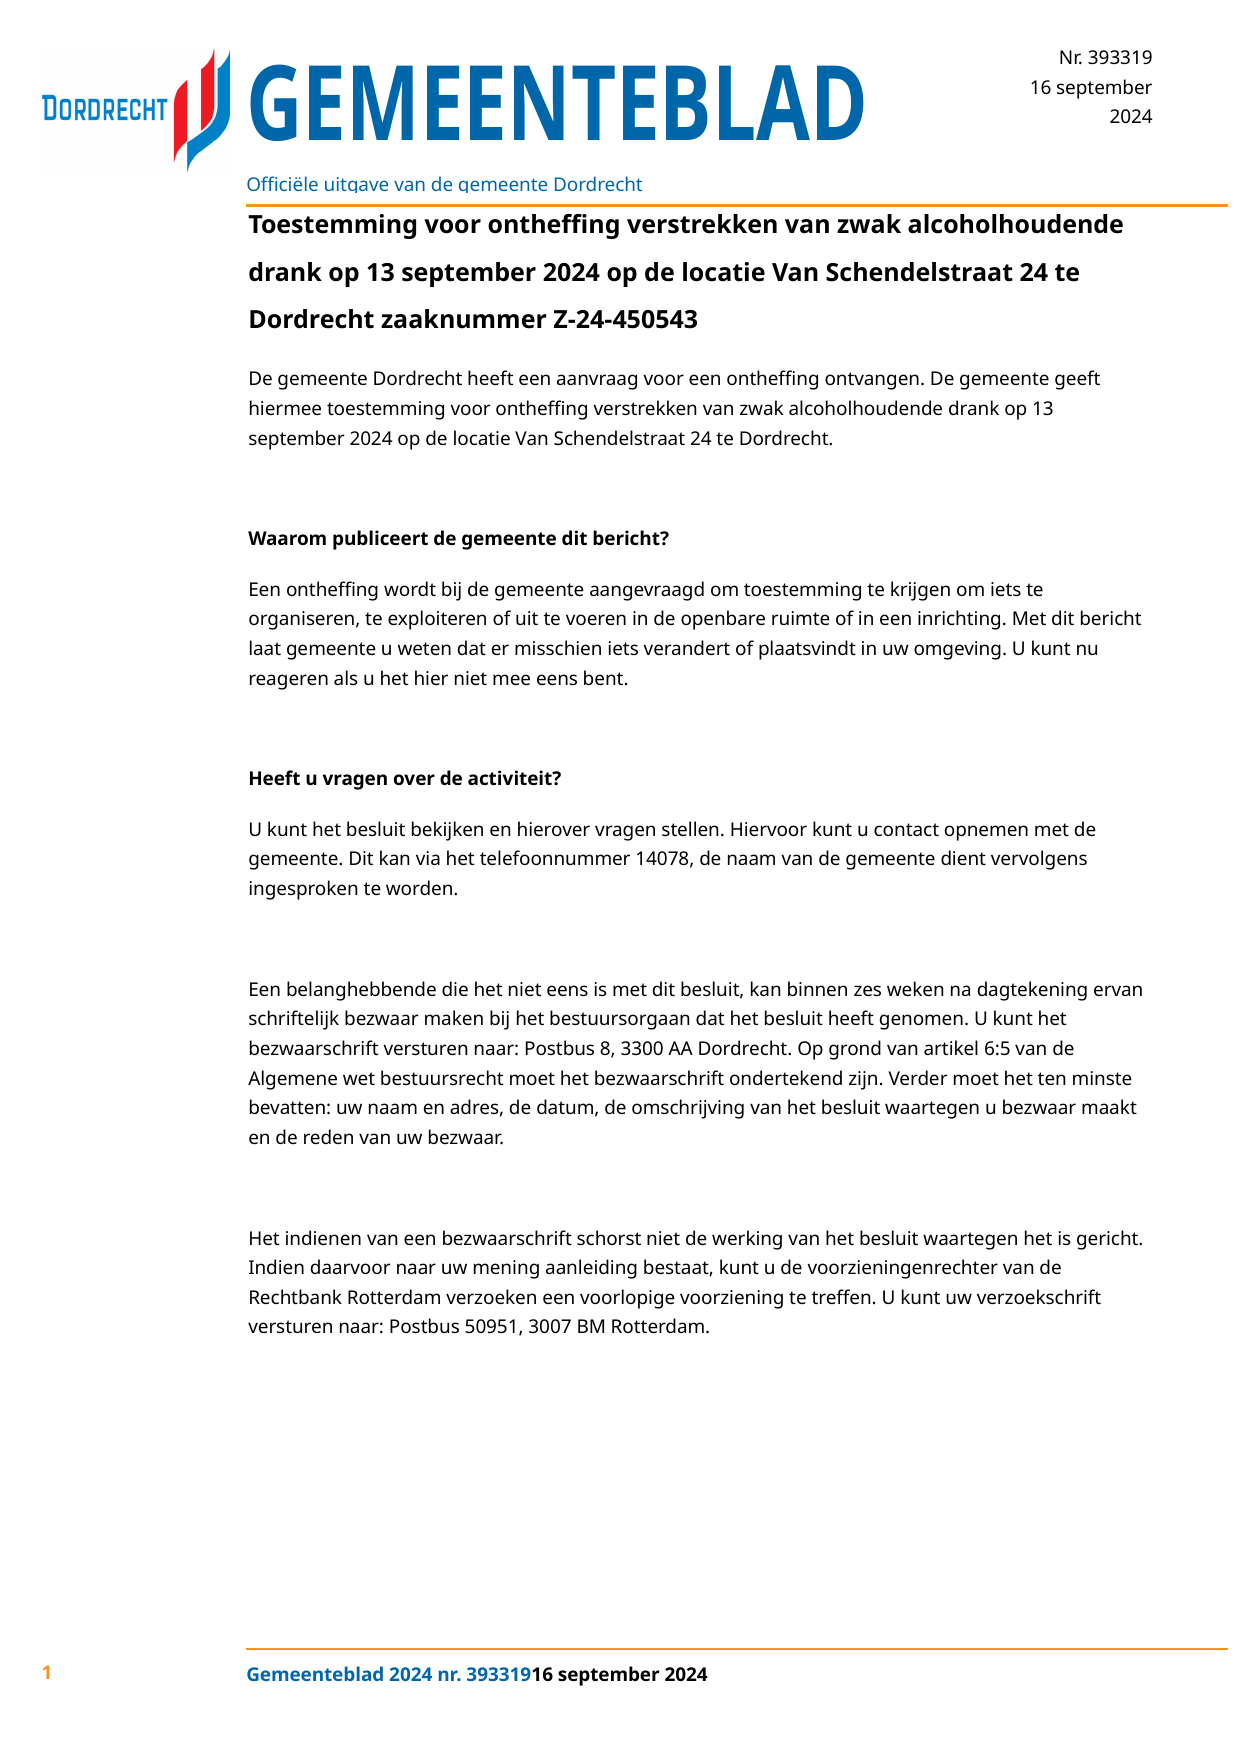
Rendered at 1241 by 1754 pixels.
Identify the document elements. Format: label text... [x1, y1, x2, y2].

text Een belanghebbende die het niet eens is met dit besluit, kan binnen zes weken na dagtekening ervan schriftelijk bezwaar maken bij het bestuursorgaan dat het besluit heeft genomen. U kunt het bezwaarschrift versturen naar: Postbus 8, 3300 AA Dordrecht. Op grond van artikel 6:5 van de Algemene wet bestuursrecht moet het bezwaarschrift ondertekend zijn. Verder moet het ten minste bevatten: uw naam en adres, de datum, de omschrijving van het besluit waartegen u bezwaar maakt en de reden van uw bezwaar. [248, 976, 1152, 1149]
text Het indienen van een bezwaarschrift schorst niet de werking van het besluit waartegen het is gericht. Indien daarvoor naar uw mening aanleiding bestaat, kunt u de voorzieningenrechter van de Rechtbank Rotterdam verzoeken een voorlopige voorziening te treffen. U kunt uw verzoekschrift versturen naar: Postbus 50951, 3007 BM Rotterdam. [248, 1225, 1152, 1339]
text Waarom publiceert de gemeente dit bericht? [248, 526, 1152, 551]
text Heeft u vragen over de activiteit? [248, 766, 1152, 791]
text Toestemming voor ontheffing verstrekken van zwak alcoholhoudende drank op 13 september 2024 op de locatie Van Schendelstraat 24 te Dordrecht zaaknummer Z-24-450543 [248, 207, 1152, 336]
text Een ontheffing wordt bij de gemeente aangevraagd om toestemming te krijgen om iets te organiseren, te exploiteren of uit te voeren in de openbare ruimte of in een inrichting. Met dit bericht laat gemeente u weten dat er misschien iets verandert of plaatsvindt in uw omgeving. U kunt nu reageren als u het hier niet mee eens bent. [248, 576, 1152, 690]
picture [41, 47, 231, 172]
text De gemeente Dordrecht heeft een aanvraag voor een ontheffing ontvangen. De gemeente geeft hiermee toestemming voor ontheffing verstrekken van zwak alcoholhoudende drank op 13 september 2024 op de locatie Van Schendelstraat 24 te Dordrecht. [248, 366, 1152, 450]
text U kunt het besluit bekijken en hierover vragen stellen. Hiervoor kunt u contact opnemen met de gemeente. Dit kan via het telefoonnummer 14078, de naam van de gemeente dient vervolgens ingesproken te worden. [248, 816, 1152, 901]
